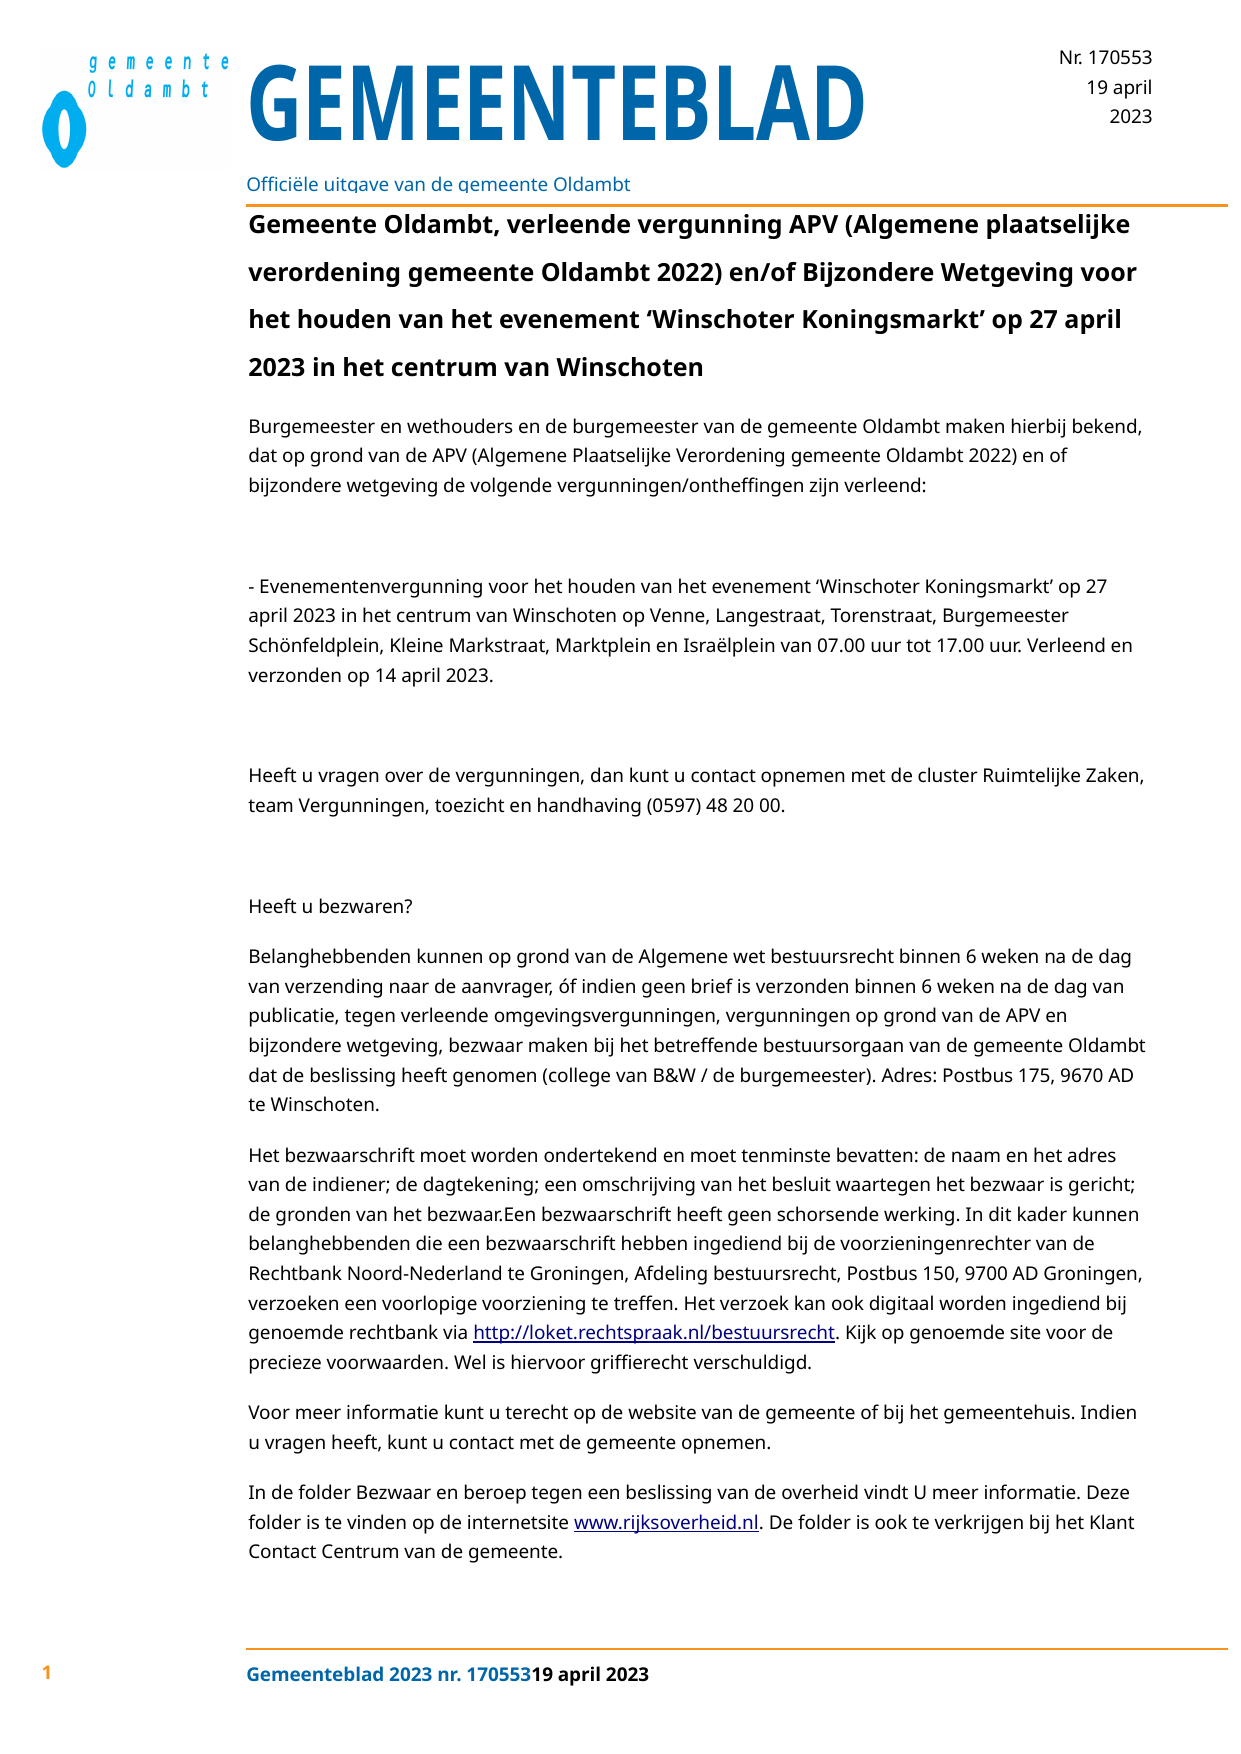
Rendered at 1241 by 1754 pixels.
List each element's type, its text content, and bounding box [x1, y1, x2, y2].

text Voor meer informatie kunt u terecht op de website van de gemeente of bij het gemeentehuis. Indien u vragen heeft, kunt u contact met de gemeente opnemen. [248, 1399, 1152, 1455]
text Gemeente Oldambt, verleende vergunning APV (Algemene plaatselijke verordening gemeente Oldambt 2022) en/of Bijzondere Wetgeving voor het houden van het evenement ‘Winschoter Koningsmarkt’ op 27 april 2023 in het centrum van Winschoten [248, 207, 1152, 384]
picture [41, 47, 231, 172]
text Burgemeester en wethouders en de burgemeester van de gemeente Oldambt maken hierbij bekend, dat op grond van de APV (Algemene Plaatselijke Verordening gemeente Oldambt 2022) en of bijzondere wetgeving de volgende vergunningen/ontheffingen zijn verleend: [248, 413, 1152, 498]
text Het bezwaarschrift moet worden ondertekend en moet tenminste bevatten: de naam en het adres van de indiener; de dagtekening; een omschrijving van het besluit waartegen het bezwaar is gericht; de gronden van het bezwaar.Een bezwaarschrift heeft geen schorsende werking. In dit kader kunnen belanghebbenden die een bezwaarschrift hebben ingediend bij de voorzieningenrechter van de Rechtbank Noord-Nederland te Groningen, Afdeling bestuursrecht, Postbus 150, 9700 AD Groningen, verzoeken een voorlopige voorziening te treffen. Het verzoek kan ook digitaal worden ingediend bij genoemde rechtbank via http://loket.rechtspraak.nl/bestuursrecht. Kijk op genoemde site voor de precieze voorwaarden. Wel is hiervoor griffierecht verschuldigd. [248, 1142, 1152, 1375]
text Belanghebbenden kunnen op grond van de Algemene wet bestuursrecht binnen 6 weken na de dag van verzending naar de aanvrager, óf indien geen brief is verzonden binnen 6 weken na de dag van publicatie, tegen verleende omgevingsvergunningen, vergunningen op grond van de APV en bijzondere wetgeving, bezwaar maken bij het betreffende bestuursorgaan van de gemeente Oldambt dat de beslissing heeft genomen (college van B&W / de burgemeester). Adres: Postbus 175, 9670 AD te Winschoten. [248, 943, 1152, 1117]
text Heeft u vragen over de vergunningen, dan kunt u contact opnemen met de cluster Ruimtelijke Zaken, team Vergunningen, toezicht en handhaving (0597) 48 20 00. [248, 763, 1152, 818]
text Heeft u bezwaren? [248, 893, 1152, 919]
text - Evenementenvergunning voor het houden van het evenement ‘Winschoter Koningsmarkt’ op 27 april 2023 in het centrum van Winschoten op Venne, Langestraat, Torenstraat, Burgemeester Schönfeldplein, Kleine Markstraat, Marktplein en Israëlplein van 07.00 uur tot 17.00 uur. Verleend en verzonden op 14 april 2023. [248, 573, 1152, 688]
text In de folder Bezwaar en beroep tegen een beslissing van de overheid vindt U meer informatie. Deze folder is te vinden op de internetsite www.rijksoverheid.nl. De folder is ook te verkrijgen bij het Klant Contact Centrum van de gemeente. [248, 1479, 1152, 1564]
